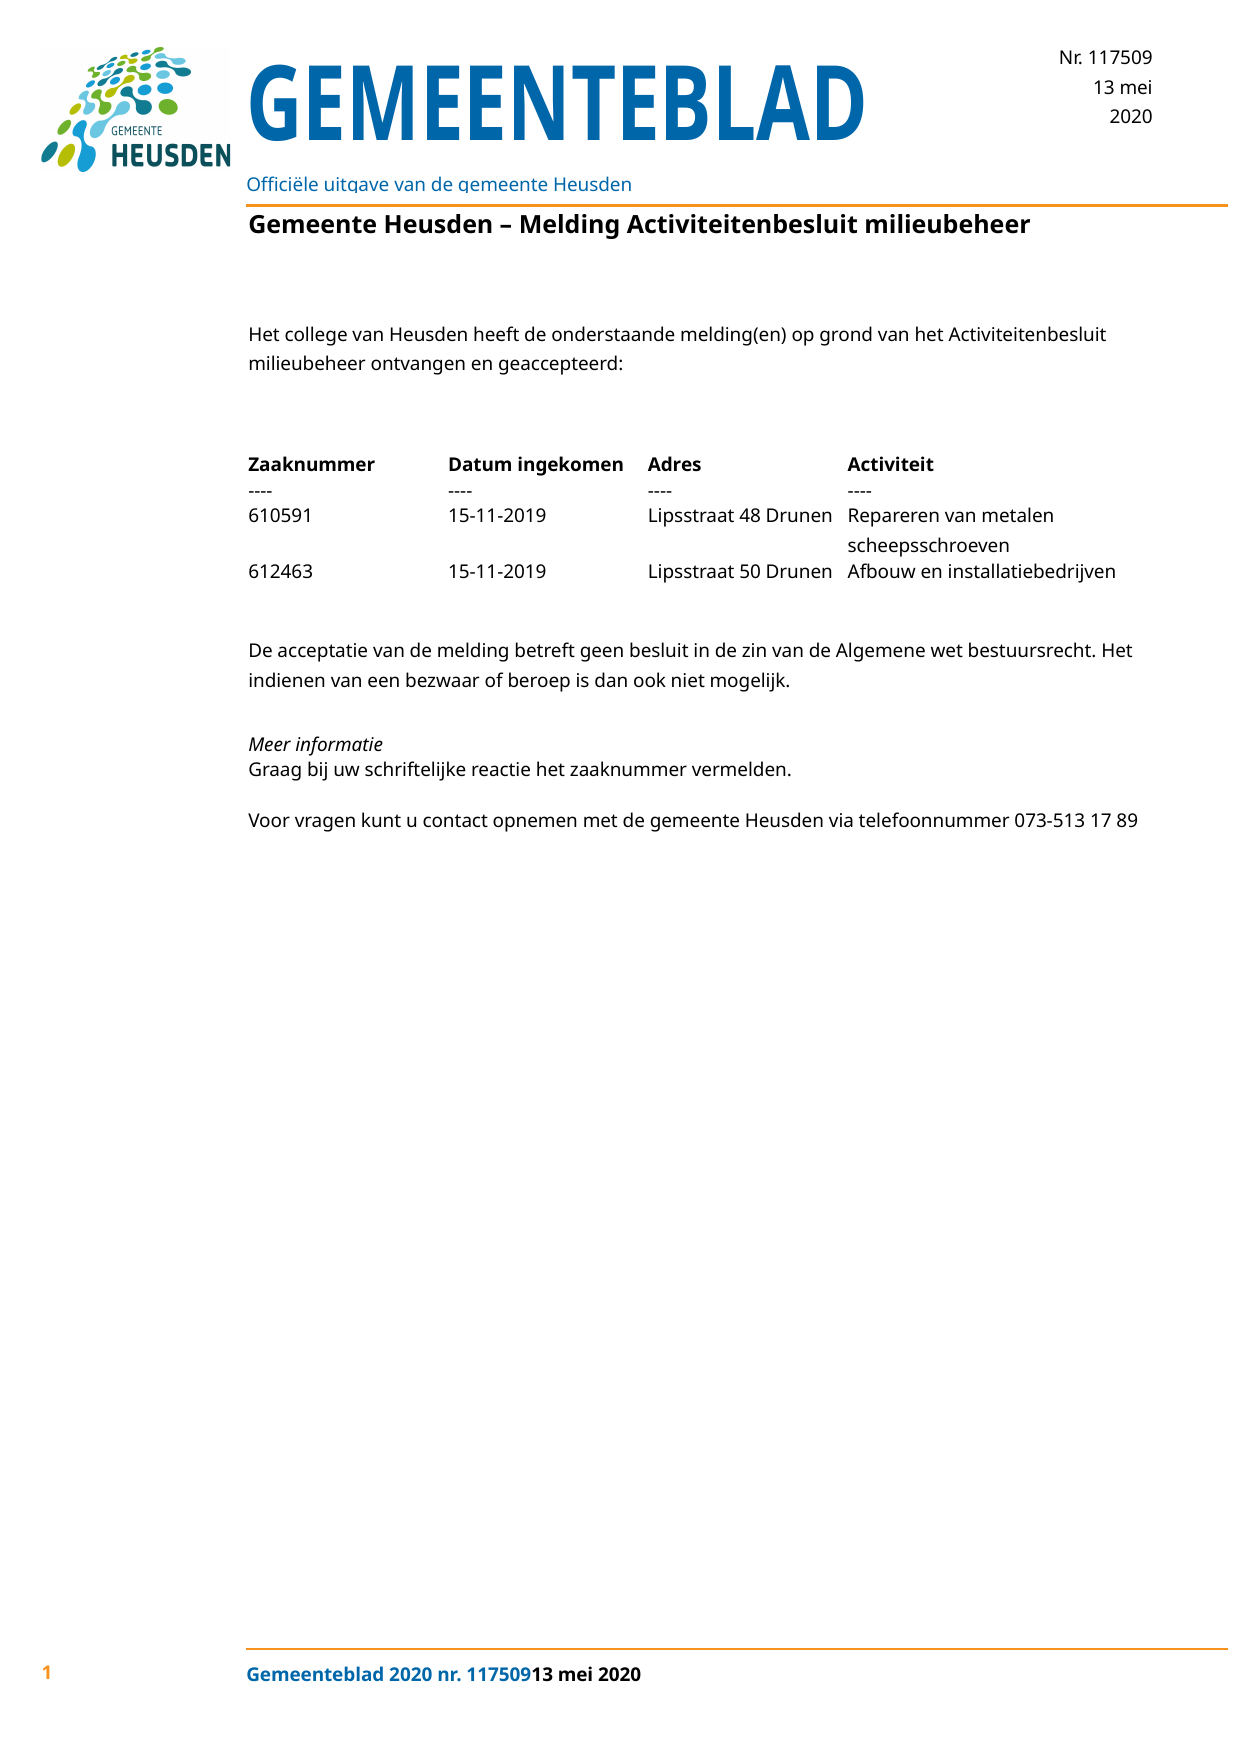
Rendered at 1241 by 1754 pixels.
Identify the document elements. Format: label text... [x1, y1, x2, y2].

table_cell Repareren van metalen scheepsschroeven [848, 503, 1152, 558]
table_cell 610591 [248, 503, 448, 558]
table_cell ---- [248, 477, 448, 503]
table_header Adres [648, 451, 847, 477]
text Gemeente Heusden – Melding Activiteitenbesluit milieubeheer [248, 207, 1152, 241]
text Het college van Heusden heeft de onderstaande melding(en) op grond van het Activiteitenbesluit milieubeheer ontvangen en geaccepteerd: [248, 321, 1152, 376]
text Graag bij uw schriftelijke reactie het zaaknummer vermelden. [248, 757, 1152, 782]
table_cell Afbouw en installatiebedrijven [848, 558, 1152, 584]
table_cell ---- [648, 477, 847, 503]
table_cell 15-11-2019 [448, 558, 648, 584]
table_cell Lipsstraat 50 Drunen [648, 558, 847, 584]
table_cell 612463 [248, 558, 448, 584]
table_cell Lipsstraat 48 Drunen [648, 503, 847, 558]
text Voor vragen kunt u contact opnemen met de gemeente Heusden via telefoonnummer 073-513 17 89 [248, 807, 1152, 833]
text Meer informatie [248, 731, 1152, 757]
table_header Activiteit [848, 451, 1152, 477]
table_header Datum ingekomen [448, 451, 648, 477]
text De acceptatie van de melding betreft geen besluit in de zin van de Algemene wet bestuursrecht. Het indienen van een bezwaar of beroep is dan ook niet mogelijk. [248, 637, 1152, 693]
picture [41, 47, 231, 172]
table_cell ---- [848, 477, 1152, 503]
table_cell 15-11-2019 [448, 503, 648, 558]
table_cell ---- [448, 477, 648, 503]
table_header Zaaknummer [248, 451, 448, 477]
